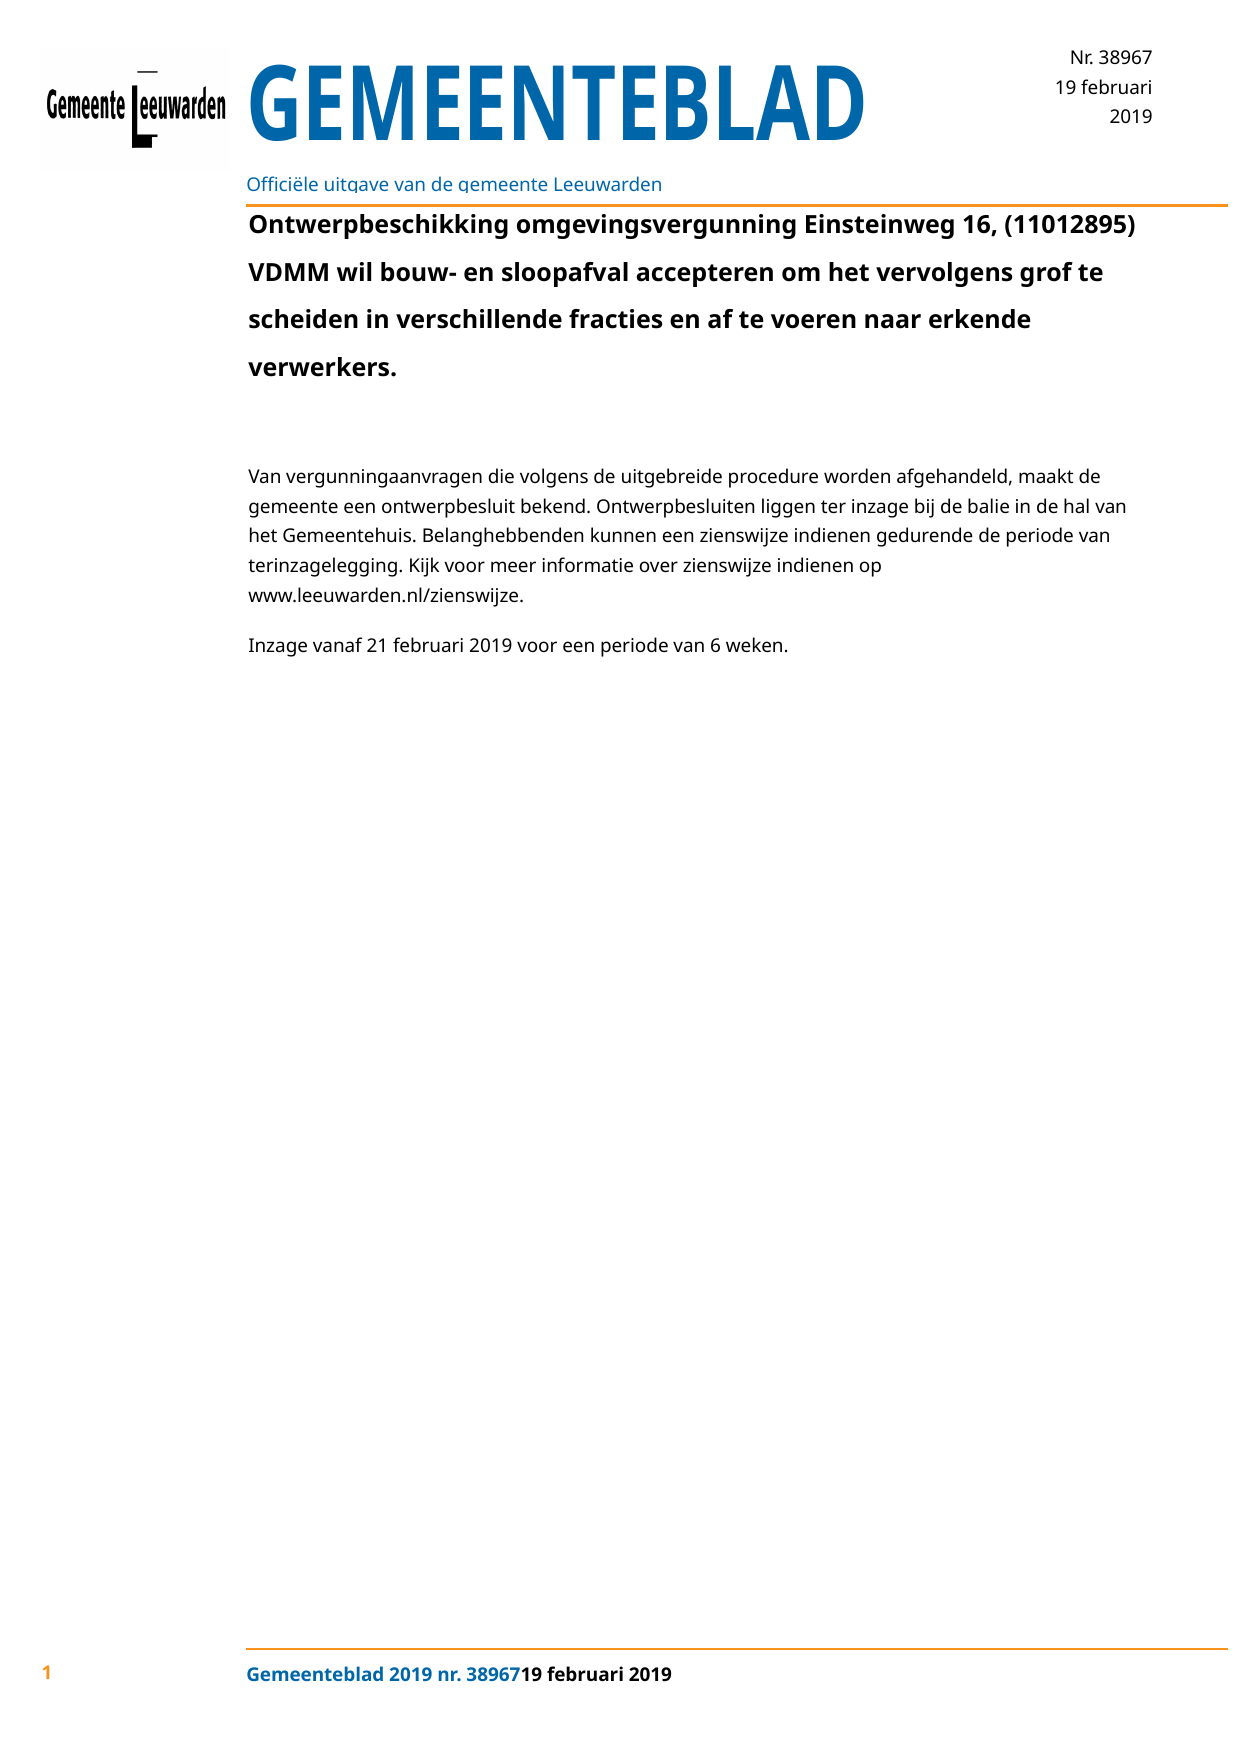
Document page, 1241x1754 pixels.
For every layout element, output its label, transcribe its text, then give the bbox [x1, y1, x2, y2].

text Ontwerpbeschikking omgevingsvergunning Einsteinweg 16, (11012895) VDMM wil bouw- en sloopafval accepteren om het vervolgens grof te scheiden in verschillende fracties en af te voeren naar erkende verwerkers. [248, 207, 1152, 384]
picture [41, 47, 231, 172]
text Inzage vanaf 21 februari 2019 voor een periode van 6 weken. [248, 632, 1152, 658]
text Van vergunningaanvragen die volgens de uitgebreide procedure worden afgehandeld, maakt de gemeente een ontwerpbesluit bekend. Ontwerpbesluiten liggen ter inzage bij de balie in de hal van het Gemeentehuis. Belanghebbenden kunnen een zienswijze indienen gedurende de periode van terinzagelegging. Kijk voor meer informatie over zienswijze indienen op www.leeuwarden.nl/zienswijze. [248, 463, 1152, 608]
